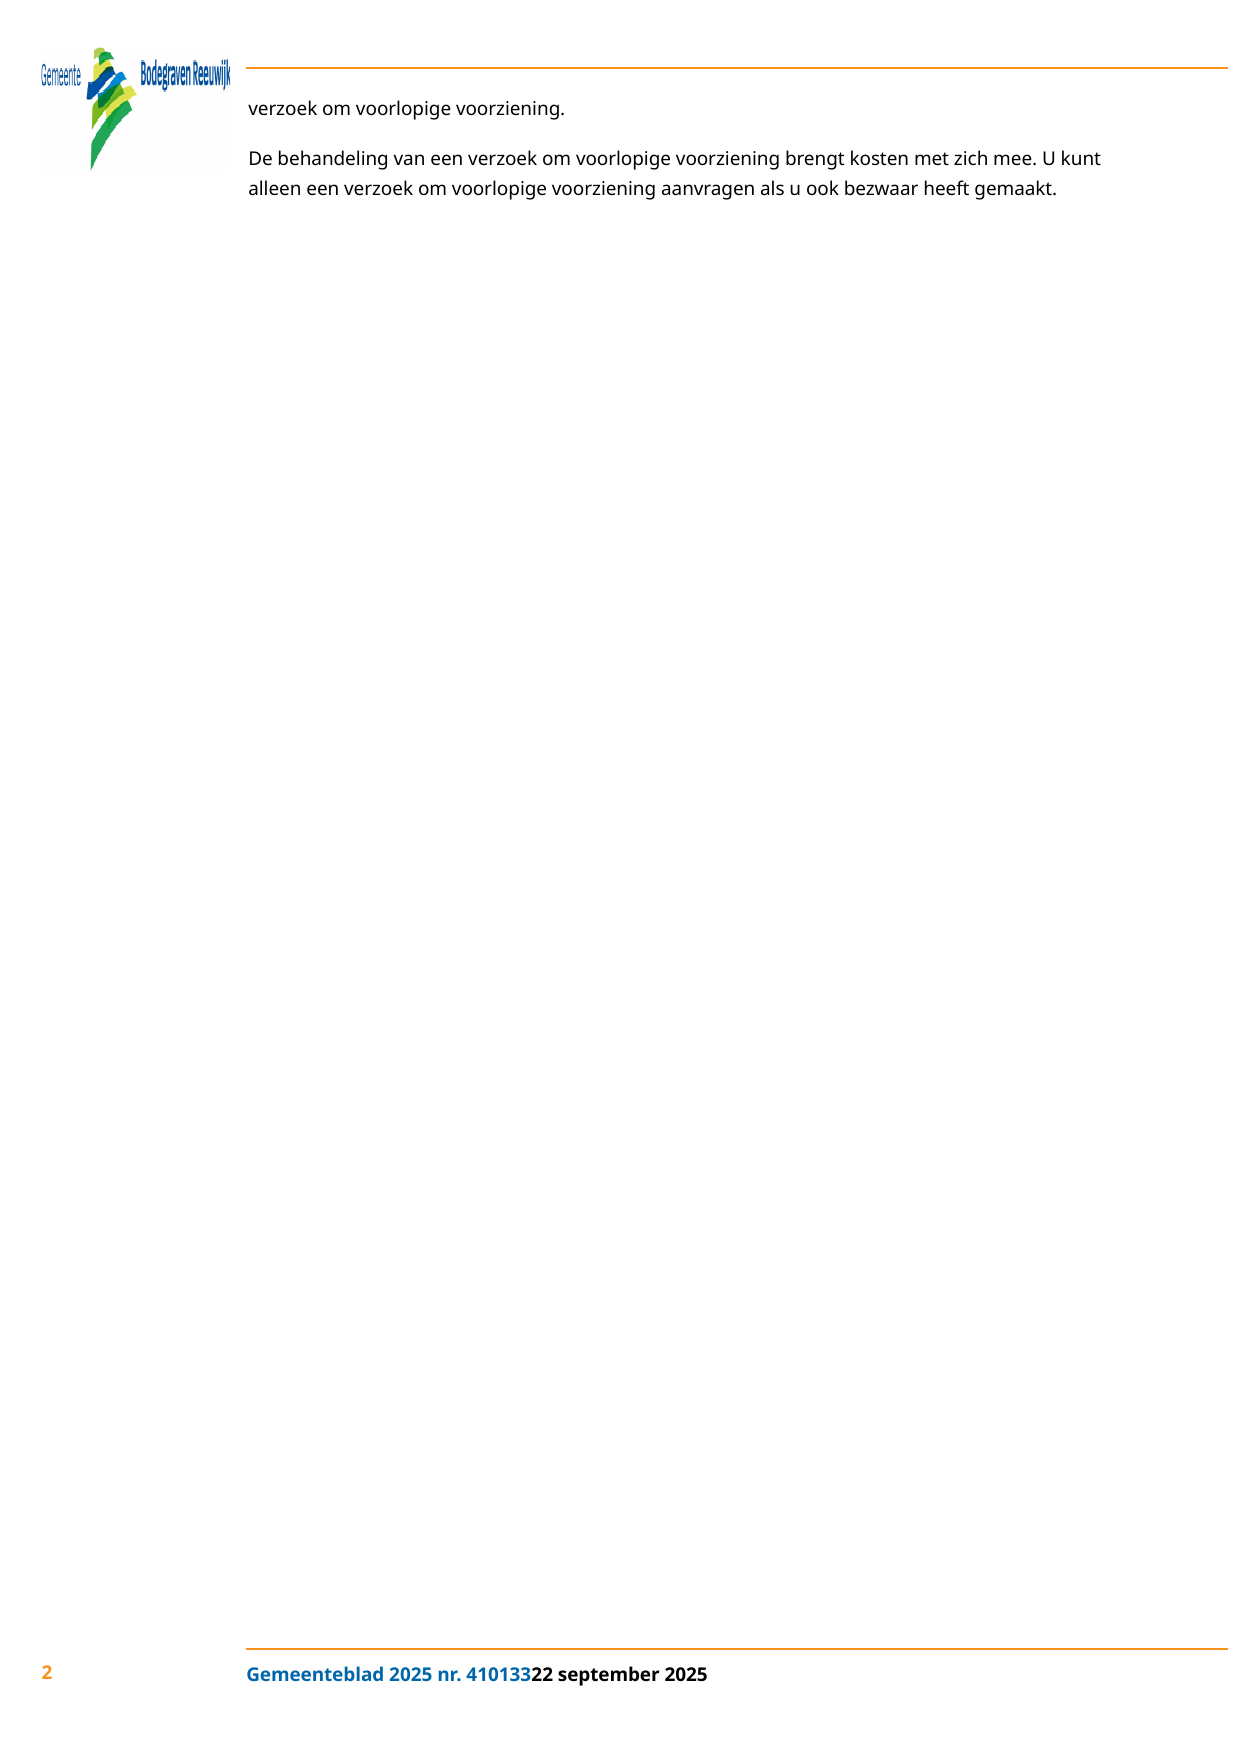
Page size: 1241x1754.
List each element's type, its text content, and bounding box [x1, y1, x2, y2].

text verzoek om voorlopige voorziening. [248, 95, 1152, 121]
text De behandeling van een verzoek om voorlopige voorziening brengt kosten met zich mee. U kunt alleen een verzoek om voorlopige voorziening aanvragen als u ook bezwaar heeft gemaakt. [248, 145, 1152, 201]
picture [41, 47, 231, 172]
